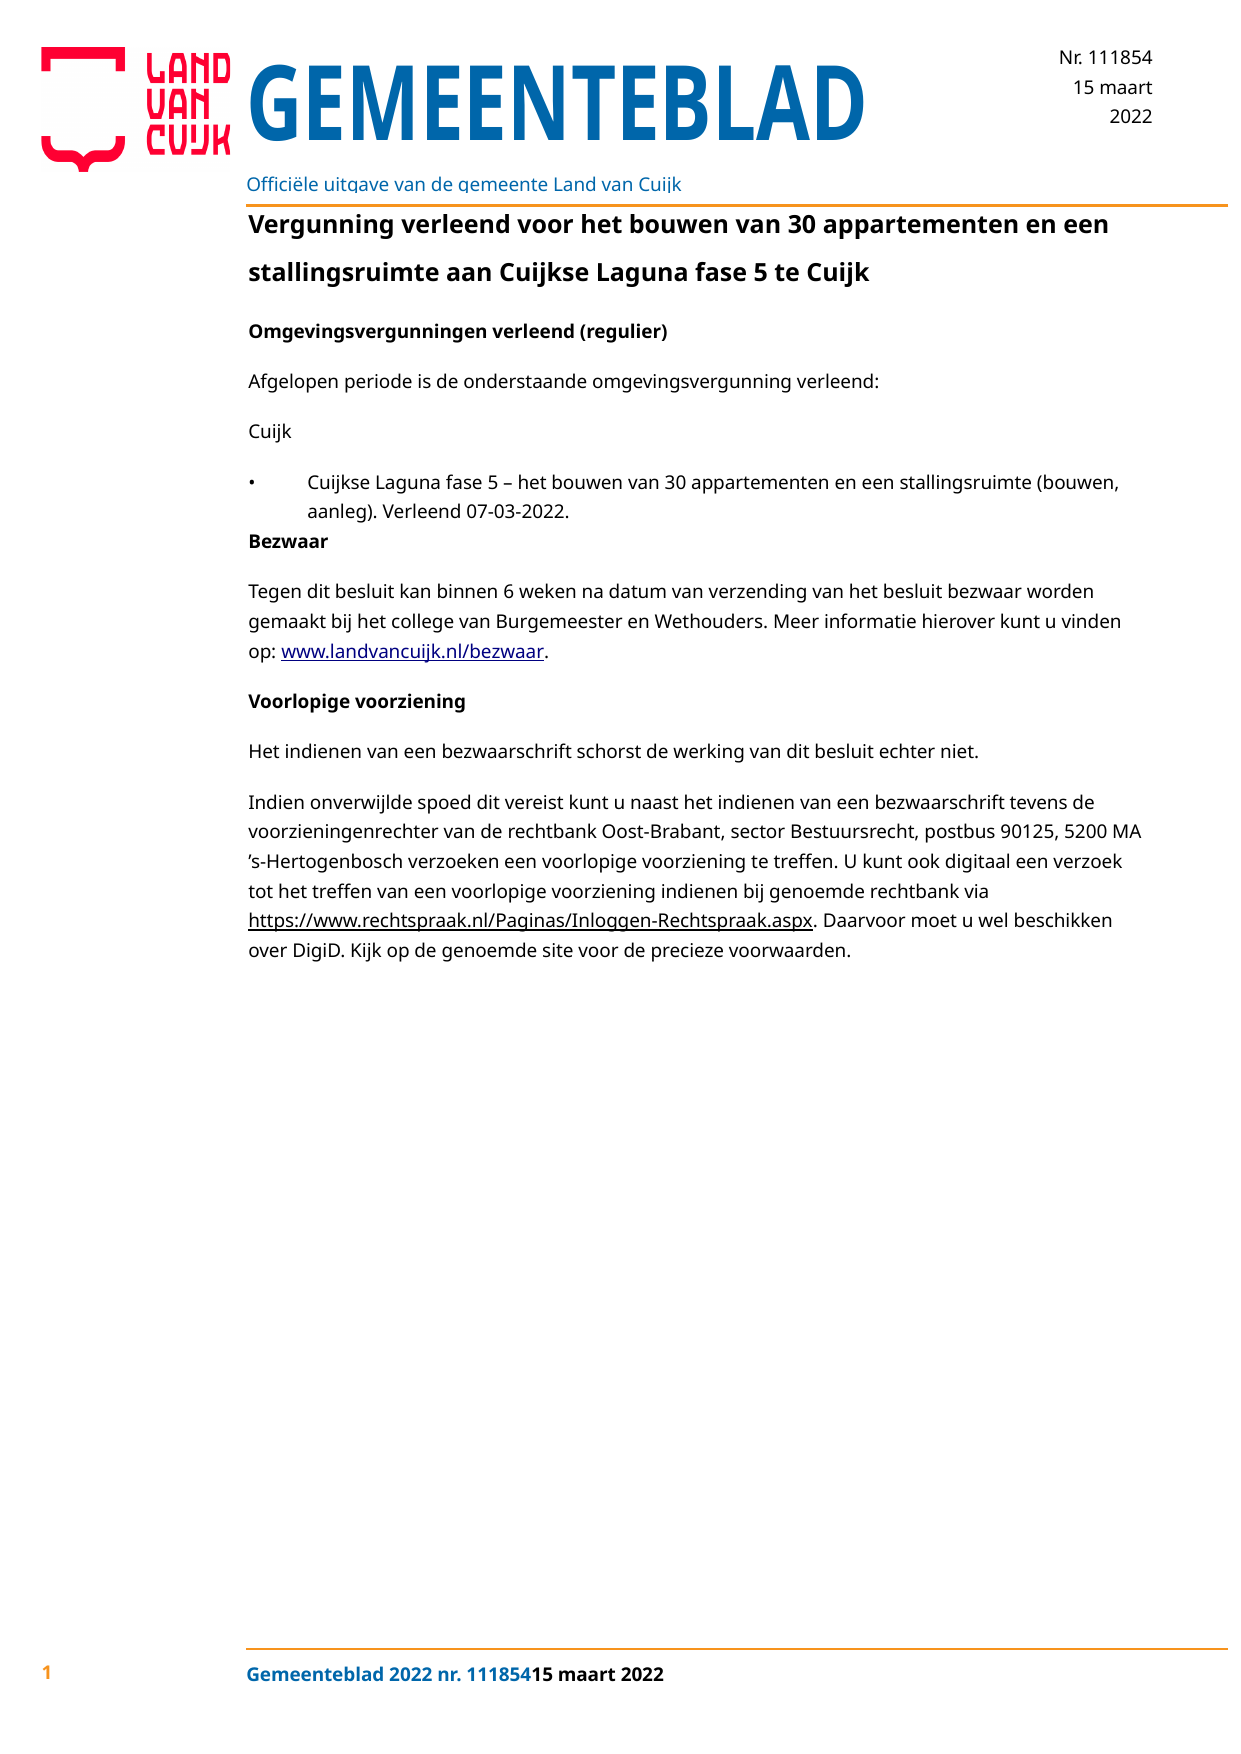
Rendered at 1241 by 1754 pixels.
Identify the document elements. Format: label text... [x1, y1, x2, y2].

text Afgelopen periode is de onderstaande omgevingsvergunning verleend: [248, 368, 1152, 394]
text Tegen dit besluit kan binnen 6 weken na datum van verzending van het besluit bezwaar worden gemaakt bij het college van Burgemeester en Wethouders. Meer informatie hierover kunt u vinden op: www.landvancuijk.nl/bezwaar. [248, 579, 1152, 664]
text Voorlopige voorziening [248, 688, 1152, 714]
picture [41, 47, 231, 172]
text Bezwaar [248, 528, 1152, 554]
text Vergunning verleend voor het bouwen van 30 appartementen en een stallingsruimte aan Cuijkse Laguna fase 5 te Cuijk [248, 207, 1152, 288]
text Het indienen van een bezwaarschrift schorst de werking van dit besluit echter niet. [248, 739, 1152, 764]
list Cuijkse Laguna fase 5 – het bouwen van 30 appartementen en een stallingsruimte (bouwen, aanleg). Verleend 07-03-2022. [248, 469, 1152, 524]
text Indien onverwijlde spoed dit vereist kunt u naast het indienen van een bezwaarschrift tevens de voorzieningenrechter van de rechtbank Oost-Brabant, sector Bestuursrecht, postbus 90125, 5200 MA ’s-Hertogenbosch verzoeken een voorlopige voorziening te treffen. U kunt ook digitaal een verzoek tot het treffen van een voorlopige voorziening indienen bij genoemde rechtbank via https://www.rechtspraak.nl/Paginas/Inloggen-Rechtspraak.aspx. Daarvoor moet u wel beschikken over DigiD. Kijk op de genoemde site voor de precieze voorwaarden. [248, 789, 1152, 963]
text Cuijk [248, 419, 1152, 444]
text Omgevingsvergunningen verleend (regulier) [248, 318, 1152, 344]
